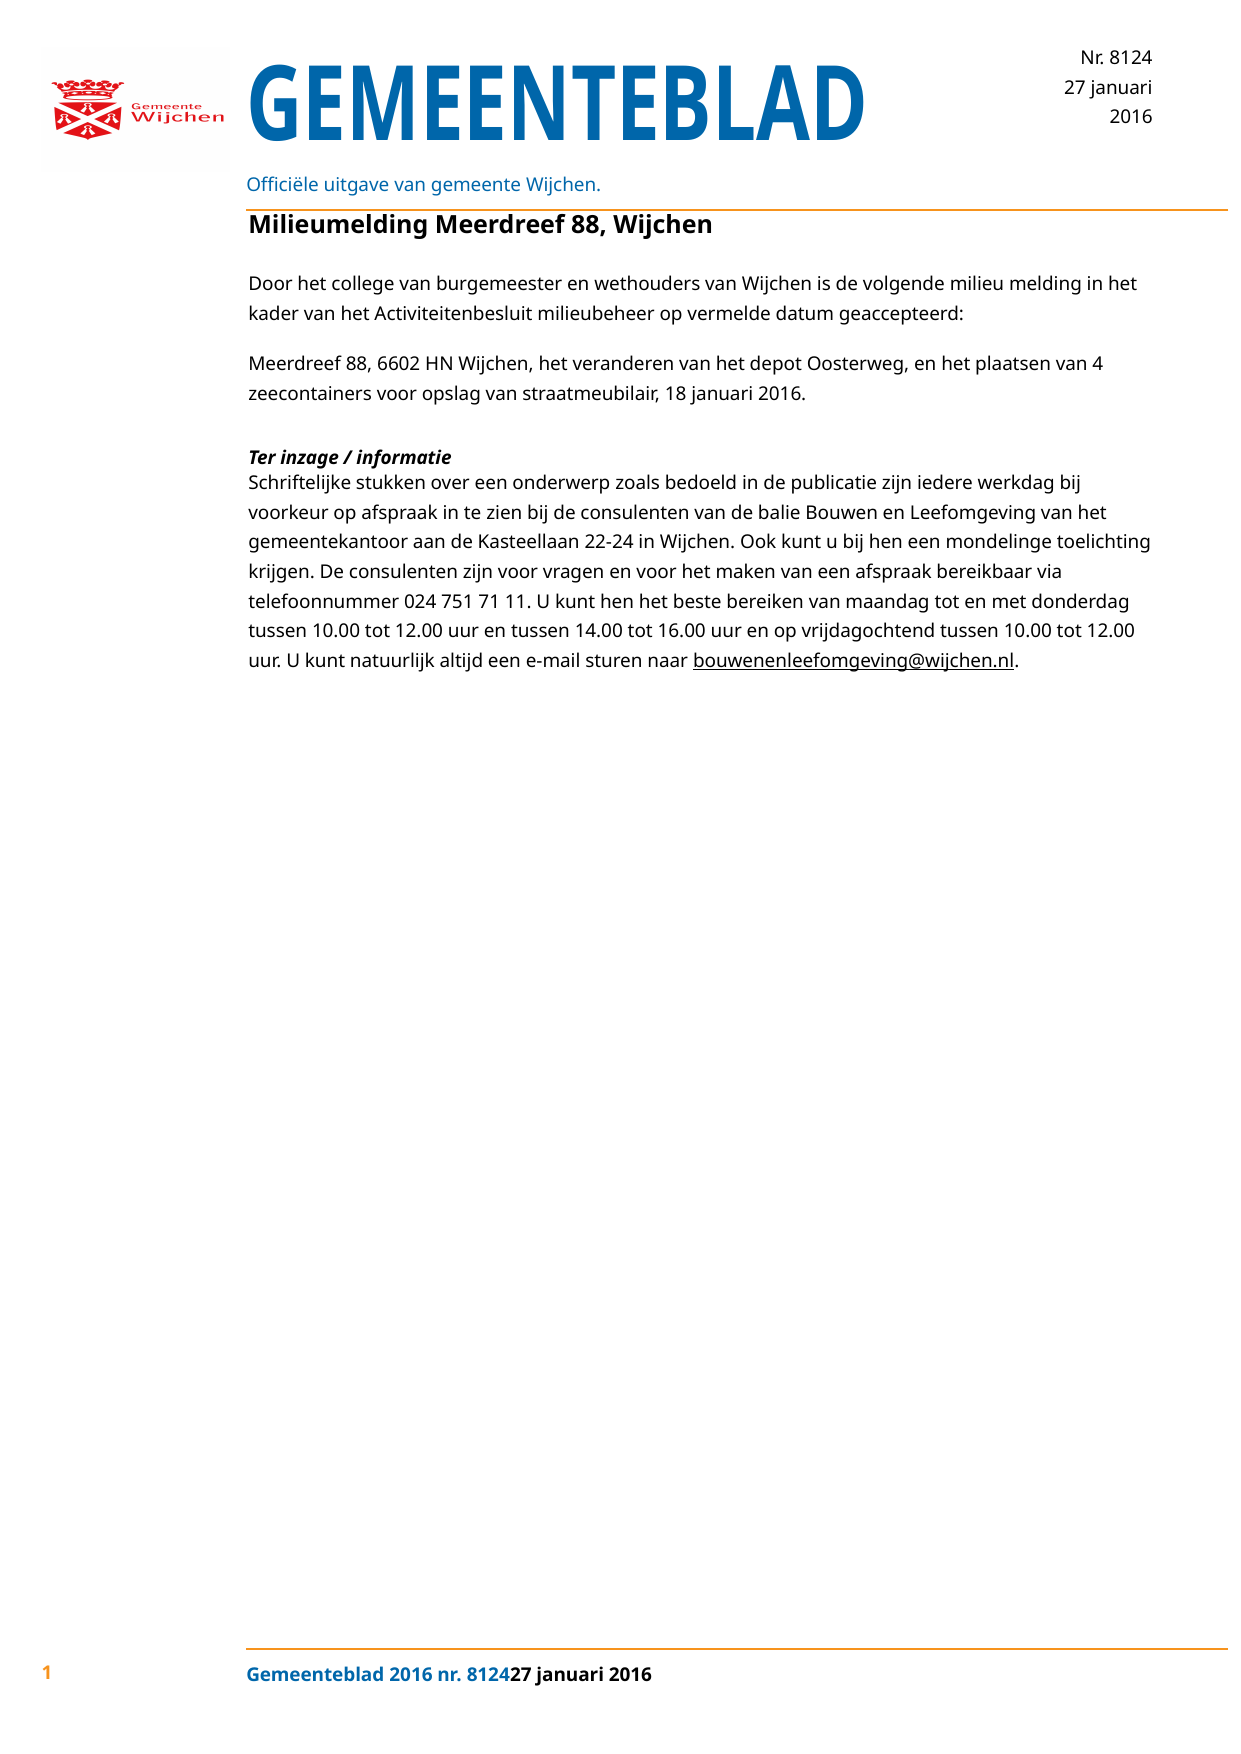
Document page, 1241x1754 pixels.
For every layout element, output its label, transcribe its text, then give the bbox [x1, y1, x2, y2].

text Meerdreef 88, 6602 HN Wijchen, het veranderen van het depot Oosterweg, en het plaatsen van 4 zeecontainers voor opslag van straatmeubilair, 18 januari 2016. [248, 350, 1152, 406]
text Milieumelding Meerdreef 88, Wijchen [248, 211, 1152, 241]
text Ter inzage / informatie [248, 444, 1152, 469]
picture [41, 47, 231, 172]
text Door het college van burgemeester en wethouders van Wijchen is de volgende milieu melding in het kader van het Activiteitenbesluit milieubeheer op vermelde datum geaccepteerd: [248, 270, 1152, 326]
text Schriftelijke stukken over een onderwerp zoals bedoeld in de publicatie zijn iedere werkdag bij voorkeur op afspraak in te zien bij de consulenten van de balie Bouwen en Leefomgeving van het gemeentekantoor aan de Kasteellaan 22-24 in Wijchen. Ook kunt u bij hen een mondelinge toelichting krijgen. De consulenten zijn voor vragen en voor het maken van een afspraak bereikbaar via telefoonnummer 024 751 71 11. U kunt hen het beste bereiken van maandag tot en met donderdag tussen 10.00 tot 12.00 uur en tussen 14.00 tot 16.00 uur en op vrijdagochtend tussen 10.00 tot 12.00 uur. U kunt natuurlijk altijd een e-mail sturen naar bouwenenleefomgeving@wijchen.nl. [248, 469, 1152, 673]
